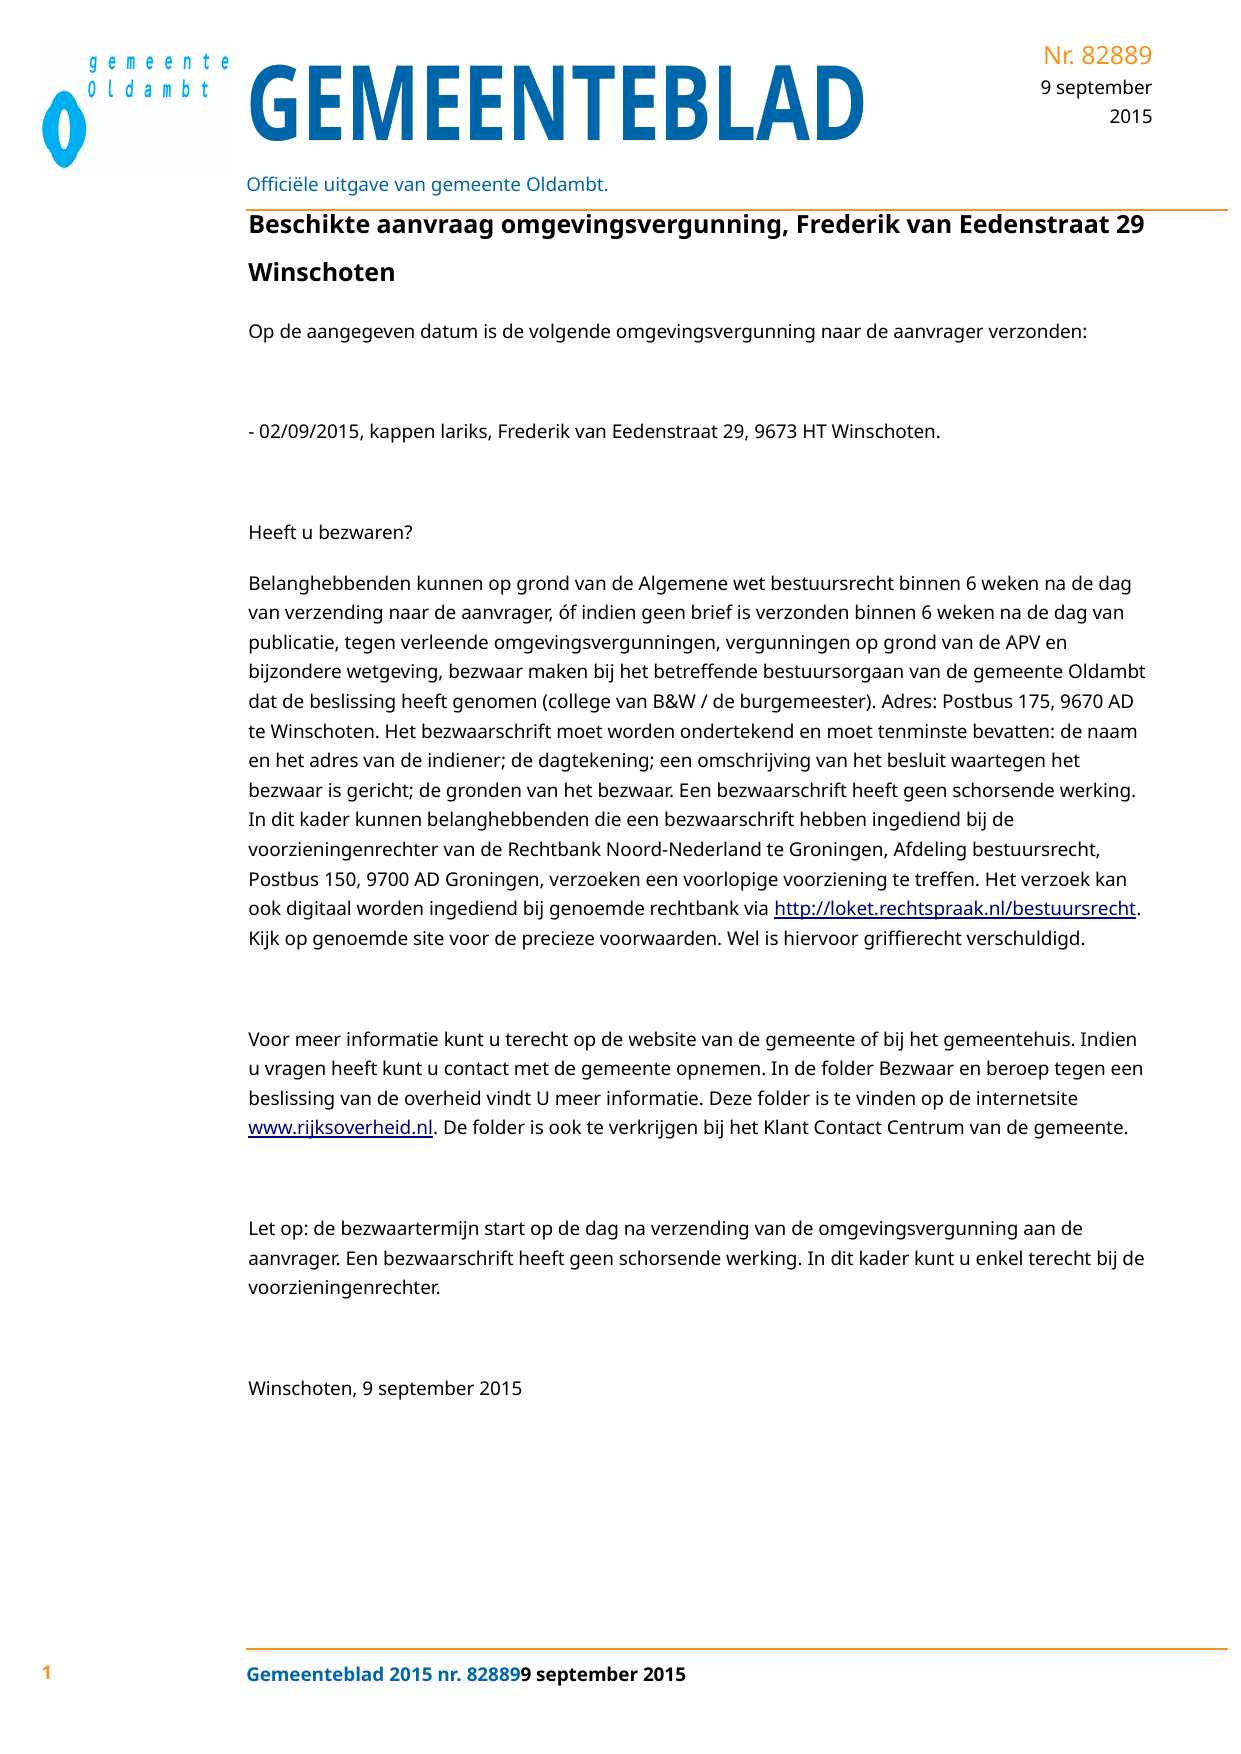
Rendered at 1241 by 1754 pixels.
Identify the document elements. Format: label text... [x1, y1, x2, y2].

text Let op: de bezwaartermijn start op de dag na verzending van de omgevingsvergunning aan de aanvrager. Een bezwaarschrift heeft geen schorsende werking. In dit kader kunt u enkel terecht bij de voorzieningenrechter. [248, 1215, 1152, 1300]
text Voor meer informatie kunt u terecht op de website van de gemeente of bij het gemeentehuis. Indien u vragen heeft kunt u contact met de gemeente opnemen. In de folder Bezwaar en beroep tegen een beslissing van de overheid vindt U meer informatie. Deze folder is te vinden op de internetsite www.rijksoverheid.nl. De folder is ook te verkrijgen bij het Klant Contact Centrum van de gemeente. [248, 1026, 1152, 1140]
text Winschoten, 9 september 2015 [248, 1375, 1152, 1401]
text Heeft u bezwaren? [248, 519, 1152, 545]
text - 02/09/2015, kappen lariks, Frederik van Eedenstraat 29, 9673 HT Winschoten. [248, 419, 1152, 444]
picture [41, 47, 231, 172]
text Belanghebbenden kunnen op grond van de Algemene wet bestuursrecht binnen 6 weken na de dag van verzending naar de aanvrager, óf indien geen brief is verzonden binnen 6 weken na de dag van publicatie, tegen verleende omgevingsvergunningen, vergunningen op grond van de APV en bijzondere wetgeving, bezwaar maken bij het betreffende bestuursorgaan van de gemeente Oldambt dat de beslissing heeft genomen (college van B&W / de burgemeester). Adres: Postbus 175, 9670 AD te Winschoten. Het bezwaarschrift moet worden ondertekend en moet tenminste bevatten: de naam en het adres van de indiener; de dagtekening; een omschrijving van het besluit waartegen het bezwaar is gericht; de gronden van het bezwaar. Een bezwaarschrift heeft geen schorsende werking. In dit kader kunnen belanghebbenden die een bezwaarschrift hebben ingediend bij de voorzieningenrechter van de Rechtbank Noord-Nederland te Groningen, Afdeling bestuursrecht, Postbus 150, 9700 AD Groningen, verzoeken een voorlopige voorziening te treffen. Het verzoek kan ook digitaal worden ingediend bij genoemde rechtbank via http://loket.rechtspraak.nl/bestuursrecht. Kijk op genoemde site voor de precieze voorwaarden. Wel is hiervoor griffierecht verschuldigd. [248, 570, 1152, 951]
text Op de aangegeven datum is de volgende omgevingsvergunning naar de aanvrager verzonden: [248, 318, 1152, 344]
text Beschikte aanvraag omgevingsvergunning, Frederik van Eedenstraat 29 Winschoten [248, 211, 1152, 288]
